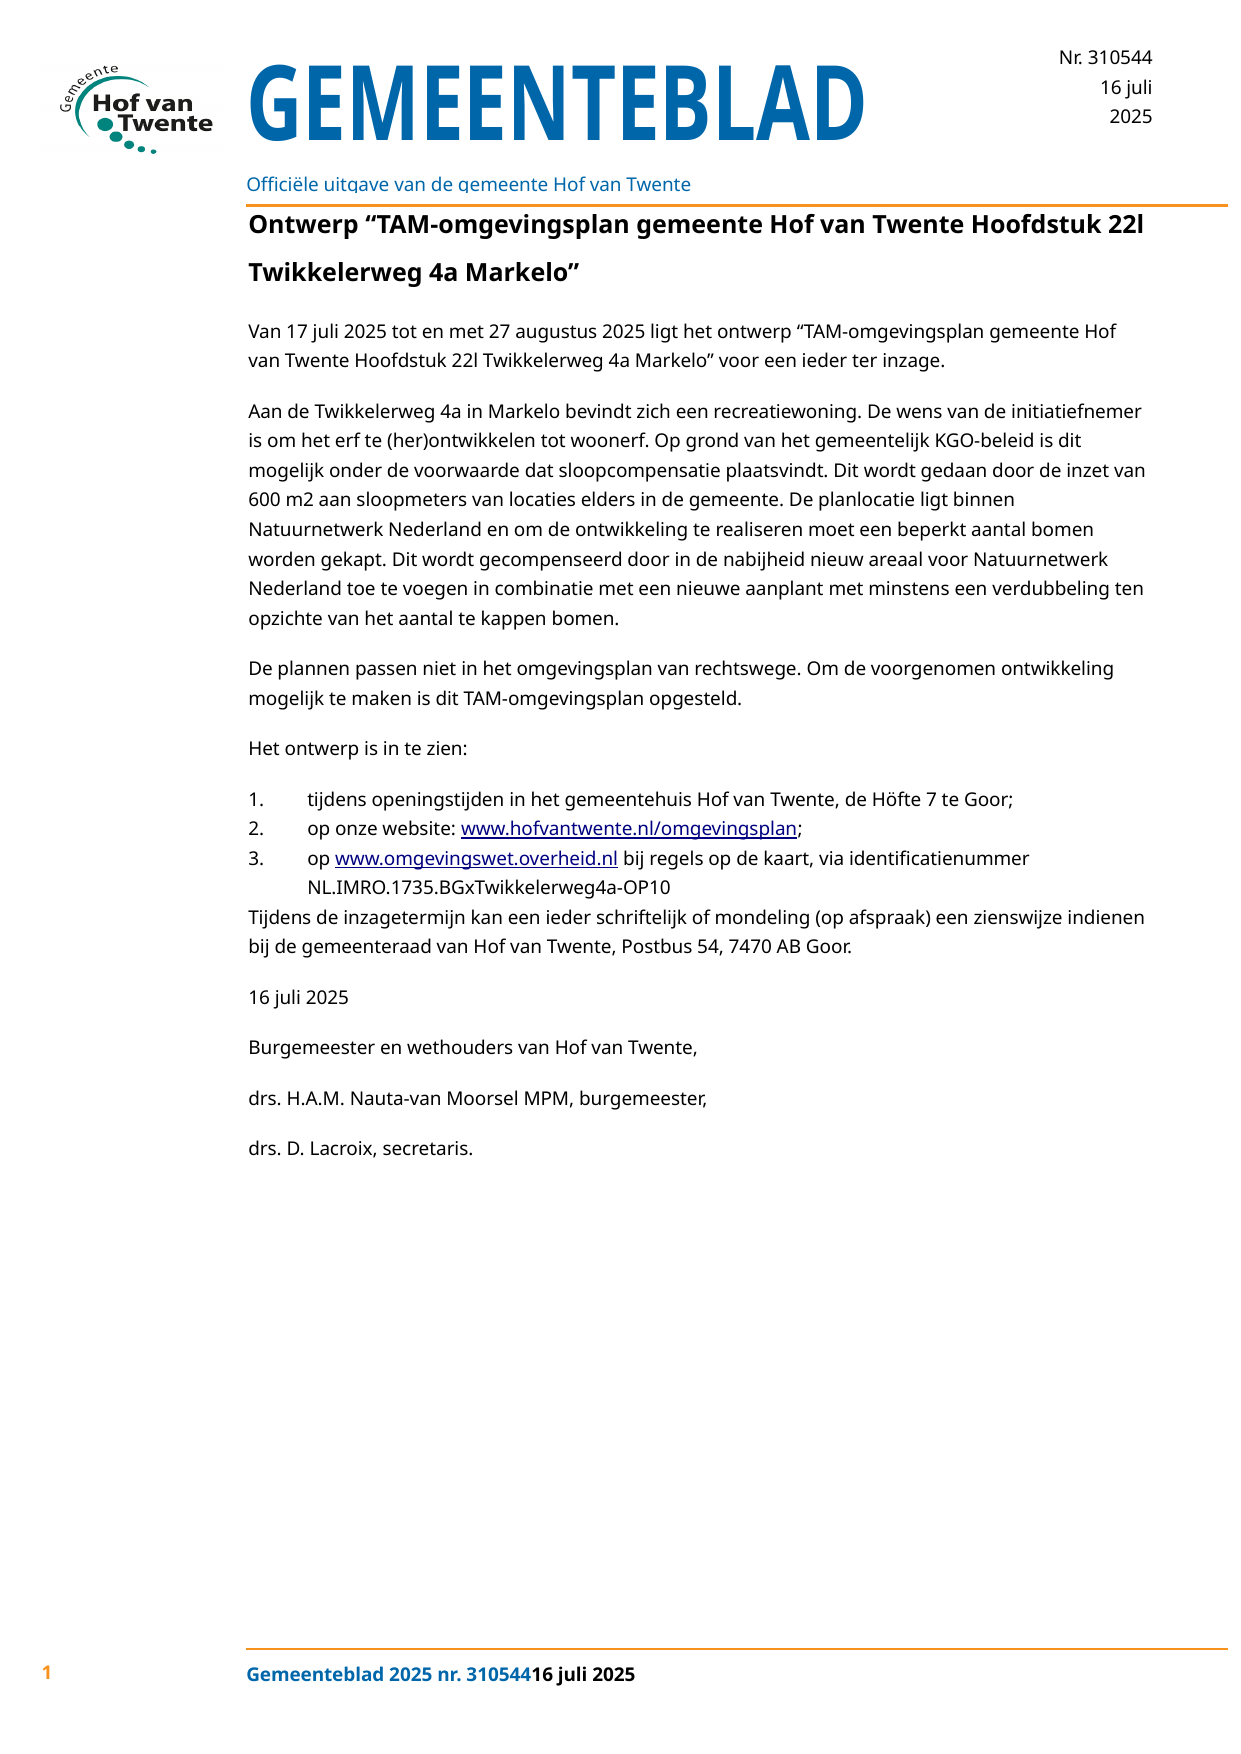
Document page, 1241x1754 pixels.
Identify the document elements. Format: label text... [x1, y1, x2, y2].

text drs. H.A.M. Nauta-van Moorsel MPM, burgemeester, [248, 1085, 1152, 1111]
text Burgemeester en wethouders van Hof van Twente, [248, 1034, 1152, 1060]
text De plannen passen niet in het omgevingsplan van rechtswege. Om de voorgenomen ontwikkeling mogelijk te maken is dit TAM-omgevingsplan opgesteld. [248, 655, 1152, 711]
text Het ontwerp is in te zien: [248, 735, 1152, 761]
text drs. D. Lacroix, secretaris. [248, 1135, 1152, 1161]
list op www.omgevingswet.overheid.nl bij regels op de kaart, via identificatienummer NL.IMRO.1735.BGxTwikkelerweg4a-OP10 [248, 845, 1152, 900]
text Tijdens de inzagetermijn kan een ieder schriftelijk of mondeling (op afspraak) een zienswijze indienen bij de gemeenteraad van Hof van Twente, Postbus 54, 7470 AB Goor. [248, 904, 1152, 959]
text 16 juli 2025 [248, 984, 1152, 1010]
text Ontwerp “TAM-omgevingsplan gemeente Hof van Twente Hoofdstuk 22l Twikkelerweg 4a Markelo” [248, 207, 1152, 288]
list op onze website: www.hofvantwente.nl/omgevingsplan; [248, 815, 1152, 841]
text Van 17 juli 2025 tot en met 27 augustus 2025 ligt het ontwerp “TAM-omgevingsplan gemeente Hof van Twente Hoofdstuk 22l Twikkelerweg 4a Markelo” voor een ieder ter inzage. [248, 318, 1152, 373]
picture [41, 47, 231, 172]
list tijdens openingstijden in het gemeentehuis Hof van Twente, de Höfte 7 te Goor; [248, 786, 1152, 812]
text Aan de Twikkelerweg 4a in Markelo bevindt zich een recreatiewoning. De wens van de initiatiefnemer is om het erf te (her)ontwikkelen tot woonerf. Op grond van het gemeentelijk KGO-beleid is dit mogelijk onder de voorwaarde dat sloopcompensatie plaatsvindt. Dit wordt gedaan door de inzet van 600 m2 aan sloopmeters van locaties elders in de gemeente. De planlocatie ligt binnen Natuurnetwerk Nederland en om de ontwikkeling te realiseren moet een beperkt aantal bomen worden gekapt. Dit wordt gecompenseerd door in de nabijheid nieuw areaal voor Natuurnetwerk Nederland toe te voegen in combinatie met een nieuwe aanplant met minstens een verdubbeling ten opzichte van het aantal te kappen bomen. [248, 398, 1152, 631]
